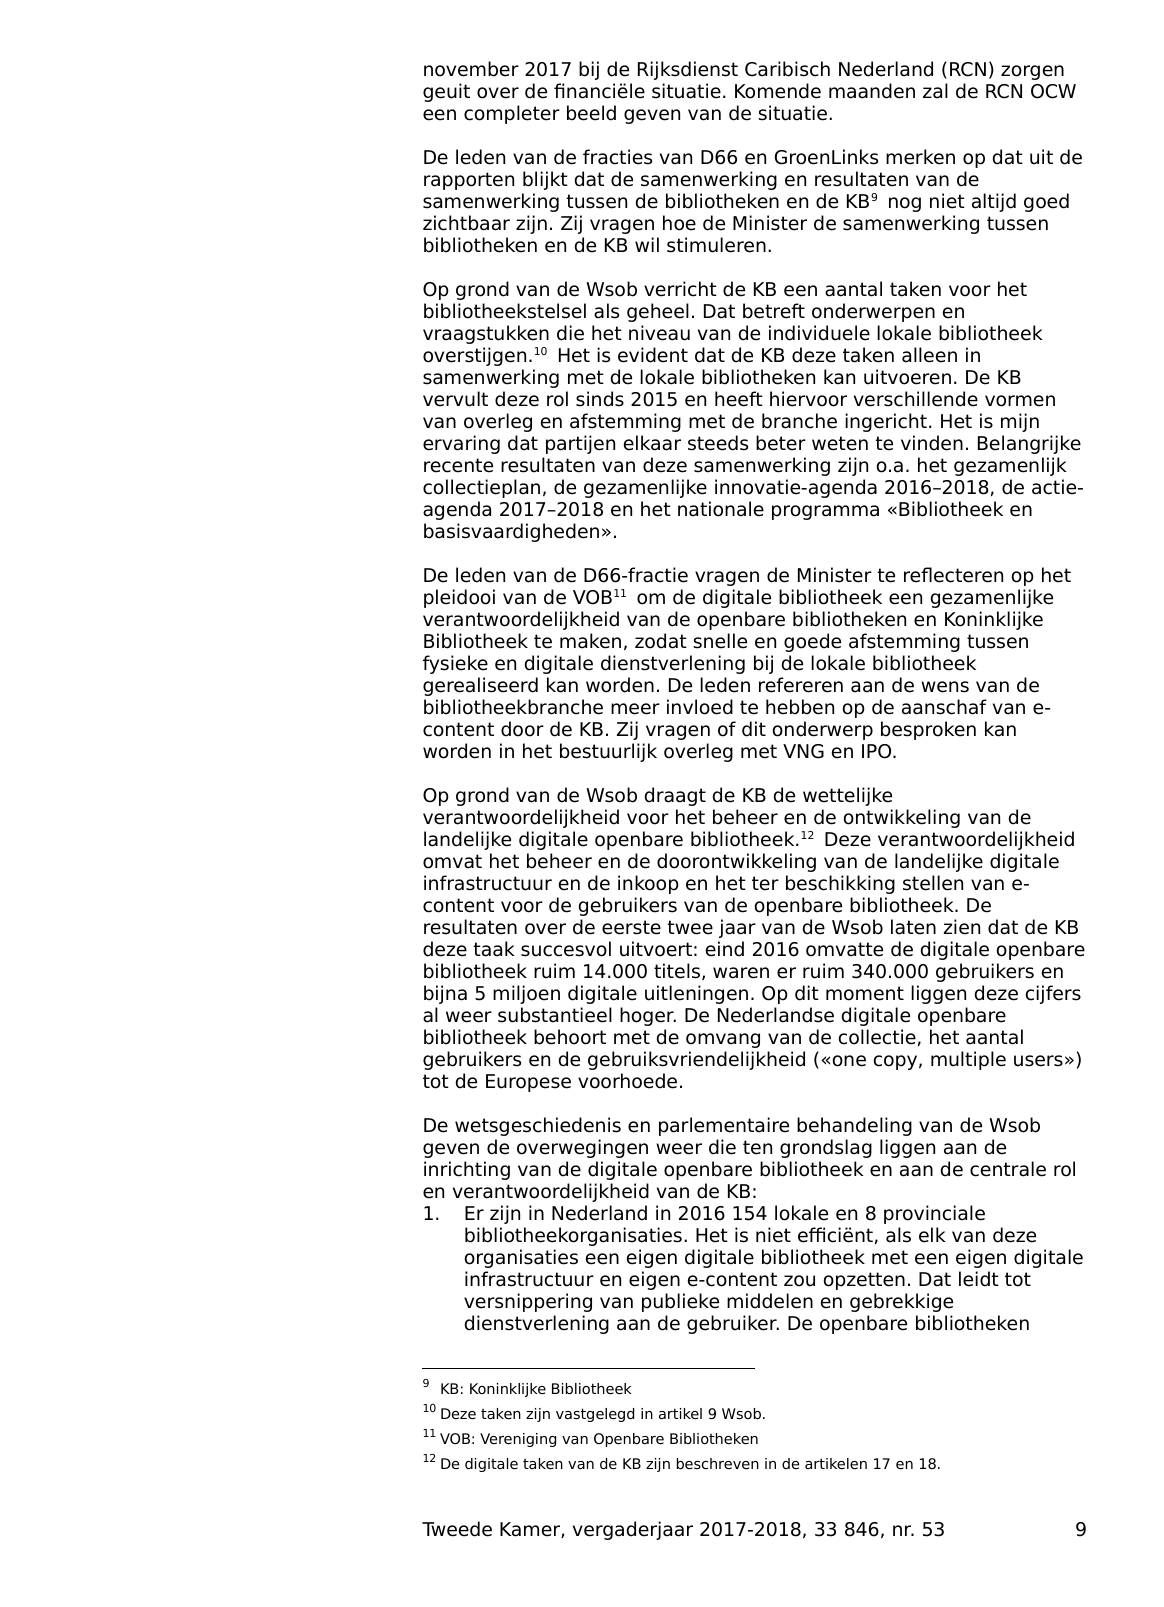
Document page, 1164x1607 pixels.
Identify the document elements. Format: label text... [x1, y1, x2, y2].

text De leden van de fracties van D66 en GroenLinks merken op dat uit de rapporten blijkt dat de samenwerking en resultaten van de samenwerking tussen de bibliotheken en de KB nog niet altijd goed zichtbaar zijn. Zij vragen hoe de Minister de samenwerking tussen bibliotheken en de KB wil stimuleren. [422, 147, 1087, 257]
text Deze taken zijn vastgelegd in artikel 9 Wsob. [422, 1402, 1087, 1424]
text De wetsgeschiedenis en parlementaire behandeling van de Wsob geven de overwegingen weer die ten grondslag liggen aan de inrichting van de digitale openbare bibliotheek en aan de centrale rol en verantwoordelijkheid van de KB: [422, 1115, 1087, 1203]
text De digitale taken van de KB zijn beschreven in de artikelen 17 en 18. [422, 1452, 1087, 1474]
text Op grond van de Wsob draagt de KB de wettelijke verantwoordelijkheid voor het beheer en de ontwikkeling van de landelijke digitale openbare bibliotheek. Deze verantwoordelijkheid omvat het beheer en de doorontwikkeling van de landelijke digitale infrastructuur en de inkoop en het ter beschikking stellen van e-content voor de gebruikers van de openbare bibliotheek. De resultaten over de eerste twee jaar van de Wsob laten zien dat de KB deze taak succesvol uitvoert: eind 2016 omvatte de digitale openbare bibliotheek ruim 14.000 titels, waren er ruim 340.000 gebruikers en bijna 5 miljoen digitale uitleningen. Op dit moment liggen deze cijfers al weer substantieel hoger. De Nederlandse digitale openbare bibliotheek behoort met de omvang van de collectie, het aantal gebruikers en de gebruiksvriendelijkheid («one copy, multiple users») tot de Europese voorhoede. [422, 785, 1087, 1093]
text VOB: Vereniging van Openbare Bibliotheken [422, 1427, 1087, 1449]
text 1. Er zijn in Nederland in 2016 154 lokale en 8 provinciale bibliotheekorganisaties. Het is niet efficiënt, als elk van deze organisaties een eigen digitale bibliotheek met een eigen digitale infrastructuur en eigen e-content zou opzetten. Dat leidt tot versnippering van publieke middelen en gebrekkige dienstverlening aan de gebruiker. De openbare bibliotheken [422, 1203, 1087, 1335]
text KB: Koninklijke Bibliotheek [422, 1377, 1087, 1399]
text november 2017 bij de Rijksdienst Caribisch Nederland (RCN) zorgen geuit over de financiële situatie. Komende maanden zal de RCN OCW een completer beeld geven van de situatie. [422, 59, 1087, 125]
text Op grond van de Wsob verricht de KB een aantal taken voor het bibliotheekstelsel als geheel. Dat betreft onderwerpen en vraagstukken die het niveau van de individuele lokale bibliotheek overstijgen. Het is evident dat de KB deze taken alleen in samenwerking met de lokale bibliotheken kan uitvoeren. De KB vervult deze rol sinds 2015 en heeft hiervoor verschillende vormen van overleg en afstemming met de branche ingericht. Het is mijn ervaring dat partijen elkaar steeds beter weten te vinden. Belangrijke recente resultaten van deze samenwerking zijn o.a. het gezamenlijk collectieplan, de gezamenlijke innovatie-agenda 2016–2018, de actie-agenda 2017–2018 en het nationale programma «Bibliotheek en basisvaardigheden». [422, 279, 1087, 543]
text De leden van de D66-fractie vragen de Minister te reflecteren op het pleidooi van de VOB om de digitale bibliotheek een gezamenlijke verantwoordelijkheid van de openbare bibliotheken en Koninklijke Bibliotheek te maken, zodat snelle en goede afstemming tussen fysieke en digitale dienstverlening bij de lokale bibliotheek gerealiseerd kan worden. De leden refereren aan de wens van de bibliotheekbranche meer invloed te hebben op de aanschaf van e-content door de KB. Zij vragen of dit onderwerp besproken kan worden in het bestuurlijk overleg met VNG en IPO. [422, 565, 1087, 763]
